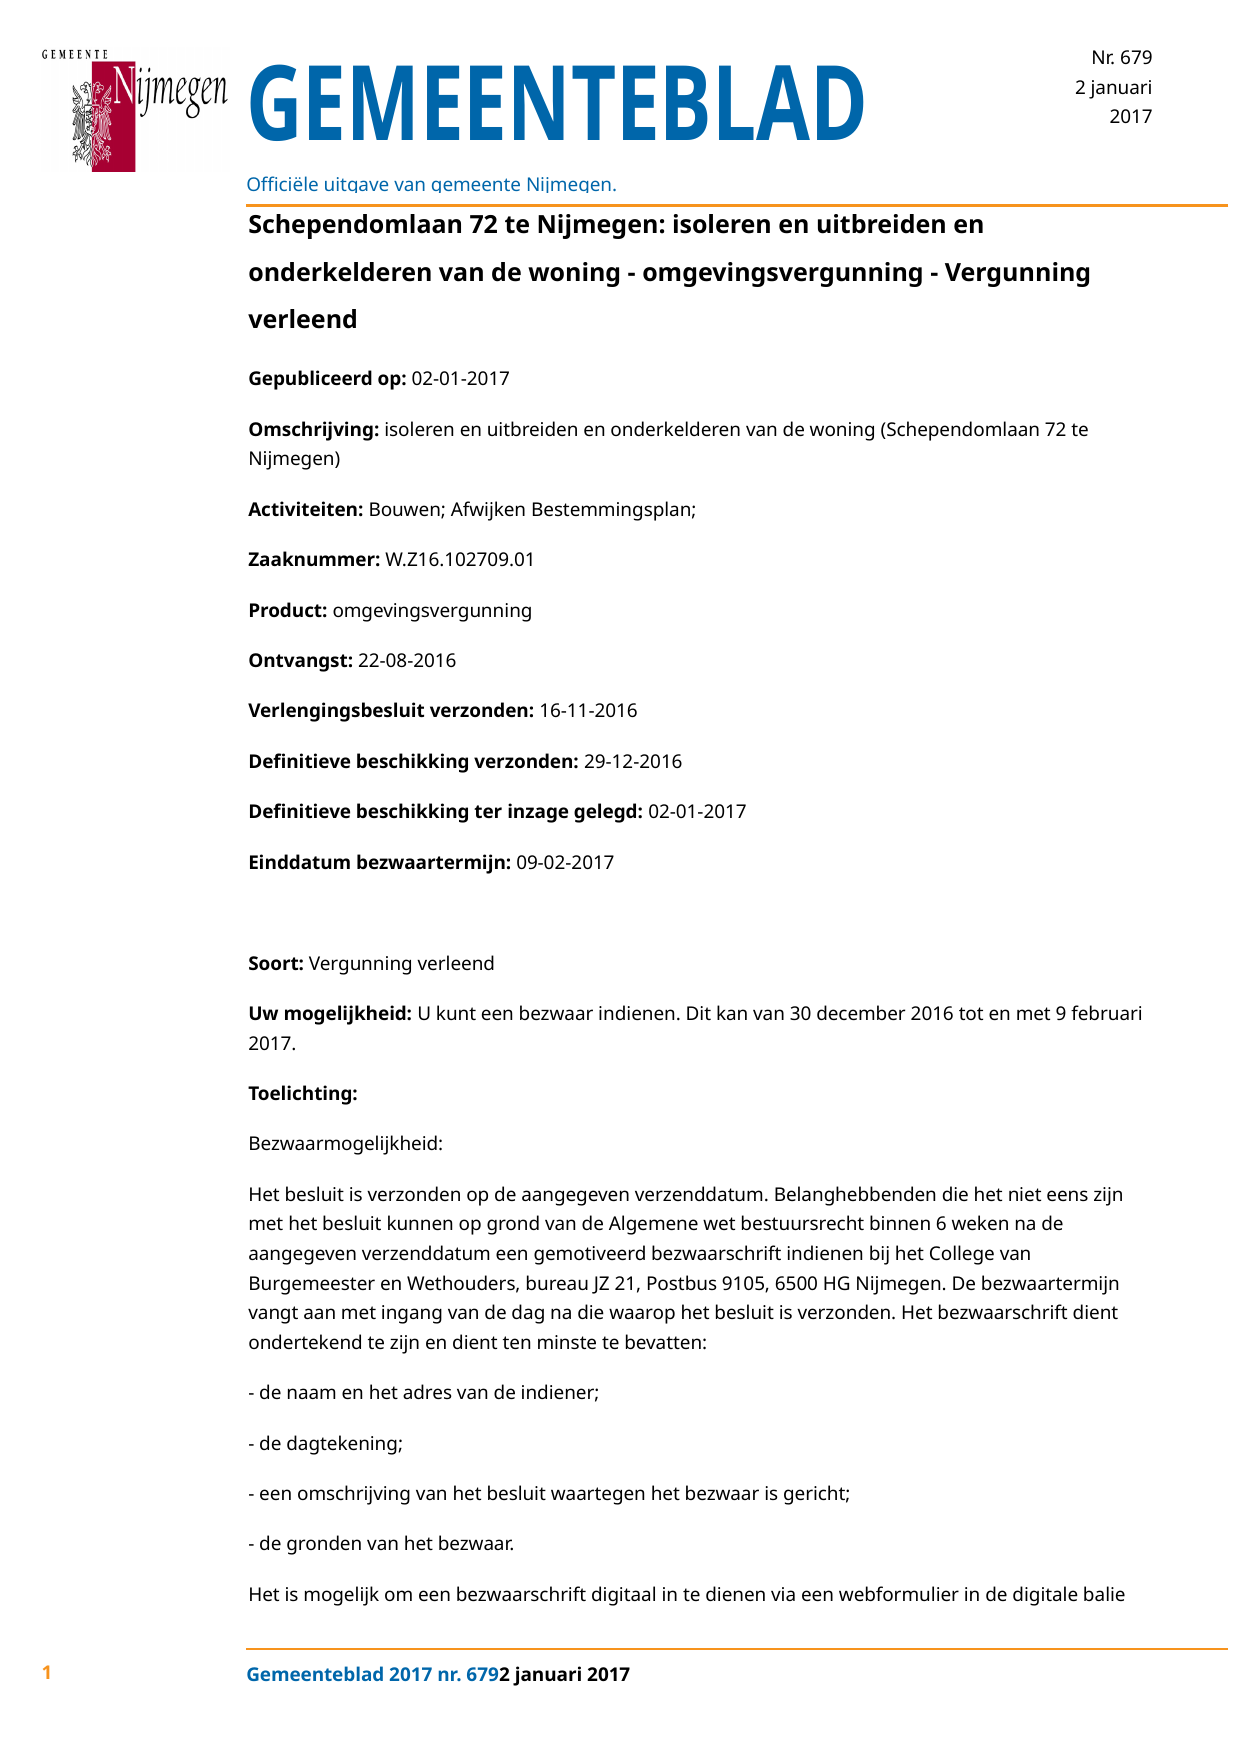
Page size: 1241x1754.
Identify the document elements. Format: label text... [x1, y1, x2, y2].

text Activiteiten: Bouwen; Afwijken Bestemmingsplan; [248, 496, 1152, 522]
text Zaaknummer: W.Z16.102709.01 [248, 546, 1152, 572]
text Product: omgevingsvergunning [248, 597, 1152, 622]
text Toelichting: [248, 1080, 1152, 1106]
text Definitieve beschikking ter inzage gelegd: 02-01-2017 [248, 798, 1152, 824]
text - een omschrijving van het besluit waartegen het bezwaar is gericht; [248, 1480, 1152, 1506]
text Einddatum bezwaartermijn: 09-02-2017 [248, 849, 1152, 874]
text - de naam en het adres van de indiener; [248, 1379, 1152, 1405]
text Definitieve beschikking verzonden: 29-12-2016 [248, 748, 1152, 774]
picture [41, 47, 231, 172]
text Het is mogelijk om een bezwaarschrift digitaal in te dienen via een webformulier in de digitale balie [248, 1581, 1152, 1607]
text Bezwaarmogelijkheid: [248, 1131, 1152, 1156]
text Het besluit is verzonden op de aangegeven verzenddatum. Belanghebbenden die het niet eens zijn met het besluit kunnen op grond van de Algemene wet bestuursrecht binnen 6 weken na de aangegeven verzenddatum een gemotiveerd bezwaarschrift indienen bij het College van Burgemeester en Wethouders, bureau JZ 21, Postbus 9105, 6500 HG Nijmegen. De bezwaartermijn vangt aan met ingang van de dag na die waarop het besluit is verzonden. Het bezwaarschrift dient ondertekend te zijn en dient ten minste te bevatten: [248, 1181, 1152, 1354]
text Omschrijving: isoleren en uitbreiden en onderkelderen van de woning (Schependomlaan 72 te Nijmegen) [248, 416, 1152, 471]
text Schependomlaan 72 te Nijmegen: isoleren en uitbreiden en onderkelderen van de woning - omgevingsvergunning - Vergunning verleend [248, 207, 1152, 336]
text Uw mogelijkheid: U kunt een bezwaar indienen. Dit kan van 30 december 2016 tot en met 9 februari 2017. [248, 1000, 1152, 1055]
text - de gronden van het bezwaar. [248, 1531, 1152, 1556]
text - de dagtekening; [248, 1430, 1152, 1455]
text Gepubliceerd op: 02-01-2017 [248, 366, 1152, 391]
text Ontvangst: 22-08-2016 [248, 647, 1152, 673]
text Verlengingsbesluit verzonden: 16-11-2016 [248, 698, 1152, 723]
text Soort: Vergunning verleend [248, 950, 1152, 975]
